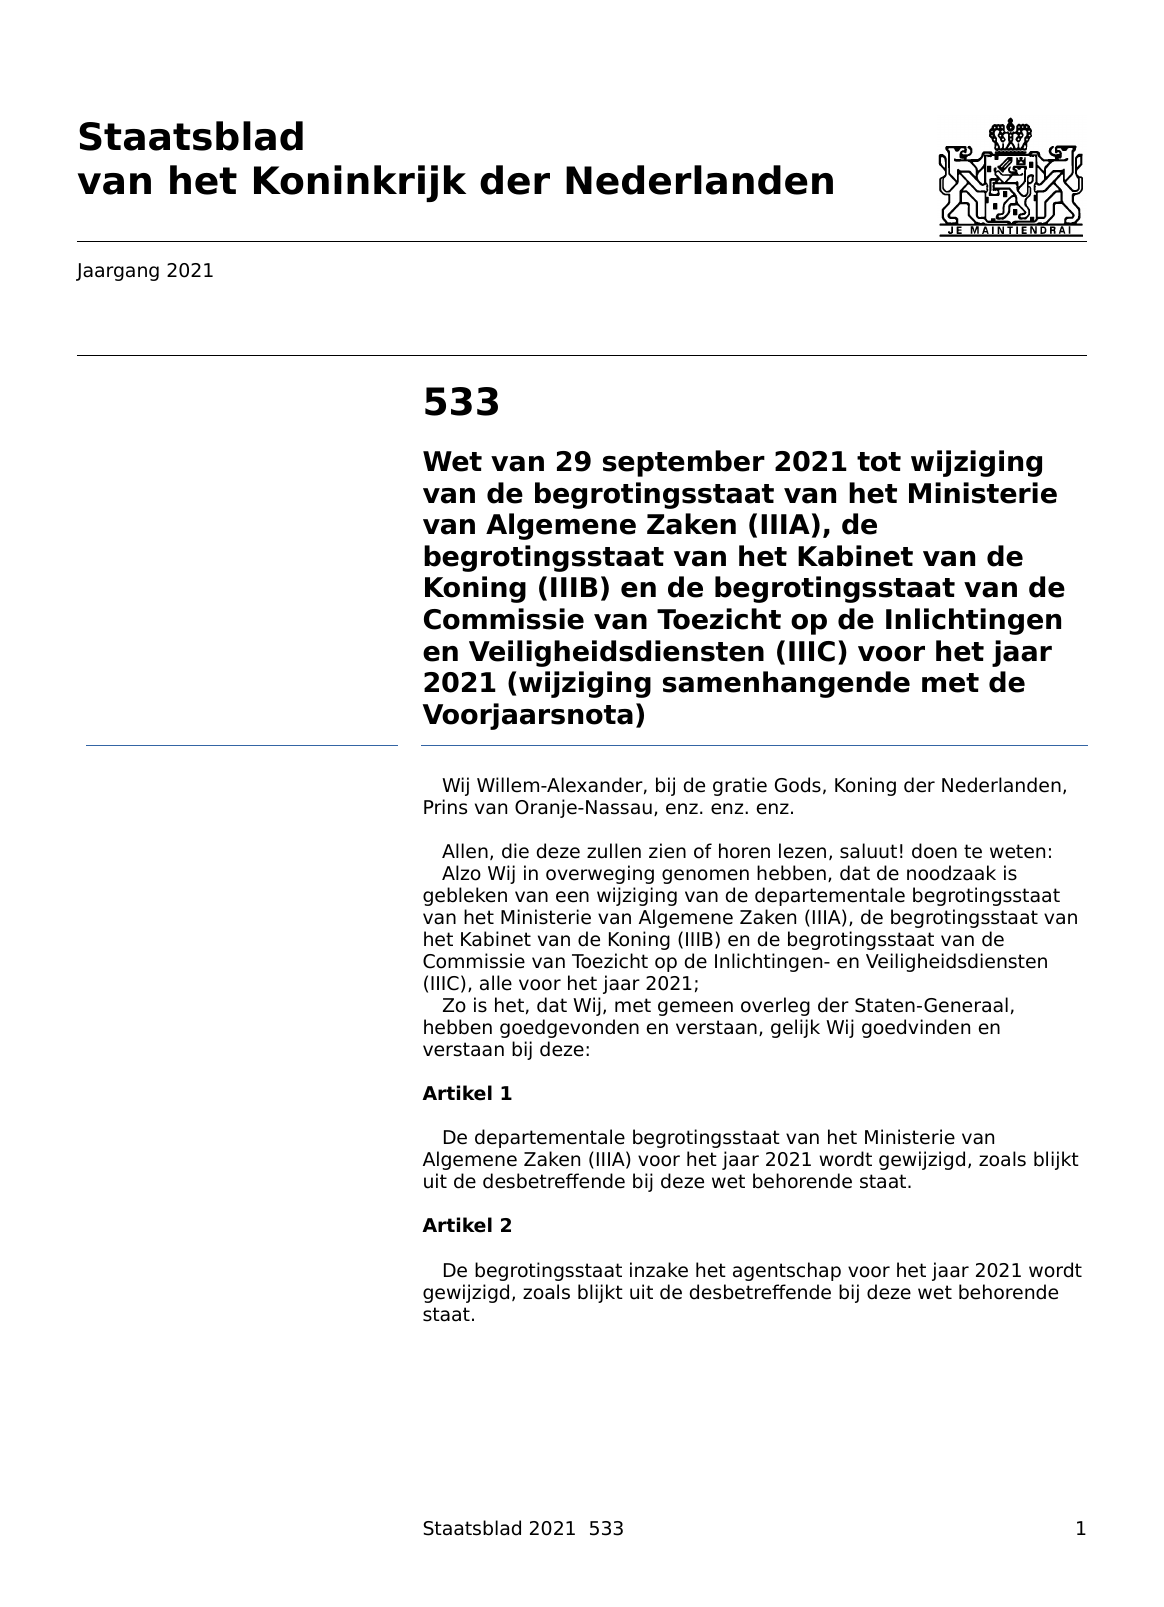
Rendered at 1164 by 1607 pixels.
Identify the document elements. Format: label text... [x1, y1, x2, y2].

text De begrotingsstaat inzake het agentschap voor het jaar 2021 wordt gewijzigd, zoals blijkt uit de desbetreffende bij deze wet behorende staat. [422, 1259, 1087, 1326]
text Wij Willem-Alexander, bij de gratie Gods, Koning der Nederlanden, Prins van Oranje-Nassau, enz. enz. enz. [422, 775, 1087, 819]
text Wet van 29 september 2021 tot wijziging van de begrotingsstaat van het Ministerie van Algemene Zaken (IIIA), de begrotingsstaat van het Kabinet van de Koning (IIIB) en de begrotingsstaat van de Commissie van Toezicht op de Inlichtingen en Veiligheidsdiensten (IIIC) voor het jaar 2021 (wijziging samenhangende met de Voorjaarsnota) [422, 447, 1087, 731]
text Allen, die deze zullen zien of horen lezen, saluut! doen te weten: [422, 841, 1087, 863]
picture [936, 115, 1087, 240]
subtitle 533 [422, 381, 1087, 424]
table_header [886, 100, 1087, 241]
table_cell Jaargang 2021 [77, 242, 1087, 355]
text Zo is het, dat Wij, met gemeen overleg der Staten-Generaal, hebben goedgevonden en verstaan, gelijk Wij goedvinden en verstaan bij deze: [422, 995, 1087, 1061]
subtitle Artikel 1 [422, 1083, 1087, 1105]
subtitle Artikel 2 [422, 1215, 1087, 1237]
text Alzo Wij in overweging genomen hebben, dat de noodzaak is gebleken van een wijziging van de departementale begrotingsstaat van het Ministerie van Algemene Zaken (IIIA), de begrotingsstaat van het Kabinet van de Koning (IIIB) en de begrotingsstaat van de Commissie van Toezicht op de Inlichtingen- en Veiligheidsdiensten (IIIC), alle voor het jaar 2021; [422, 863, 1087, 995]
text De departementale begrotingsstaat van het Ministerie van Algemene Zaken (IIIA) voor het jaar 2021 wordt gewijzigd, zoals blijkt uit de desbetreffende bij deze wet behorende staat. [422, 1127, 1087, 1193]
table_header Staatsblad van het Koninkrijk der Nederlanden [77, 100, 886, 241]
